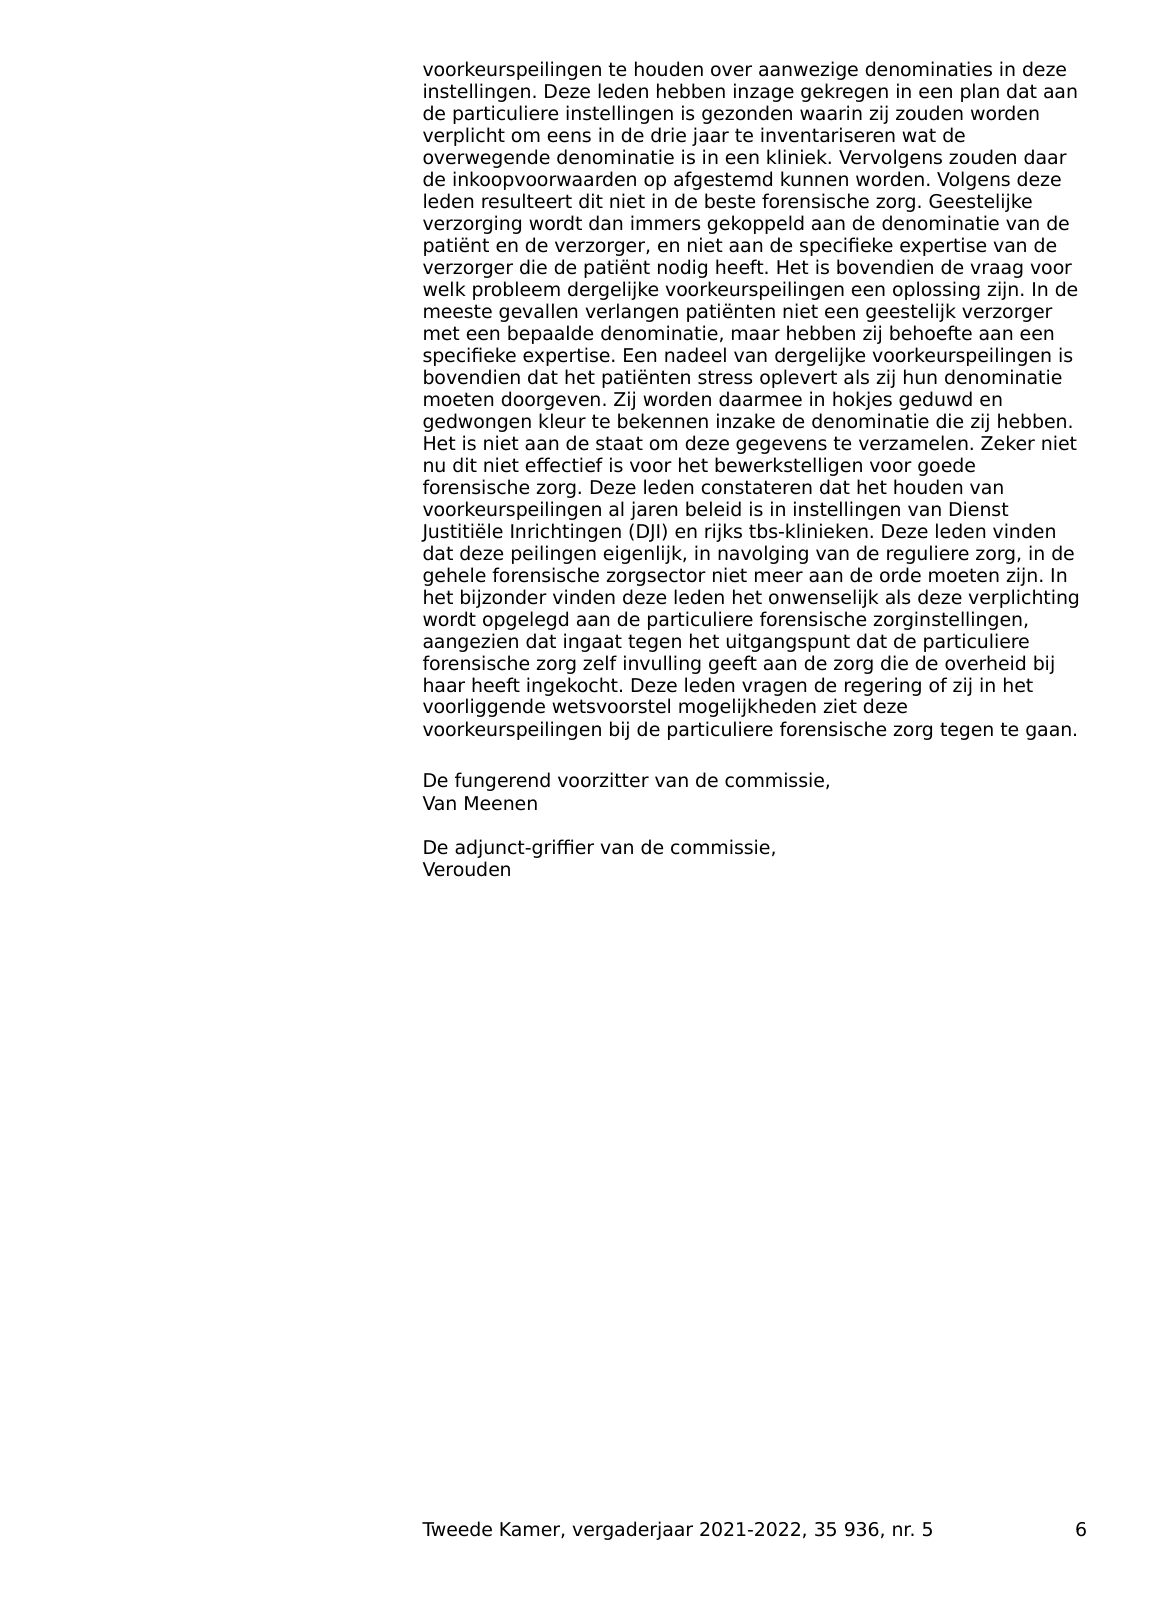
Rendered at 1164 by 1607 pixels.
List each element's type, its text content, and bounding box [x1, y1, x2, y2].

text voorkeurspeilingen te houden over aanwezige denominaties in deze instellingen. Deze leden hebben inzage gekregen in een plan dat aan de particuliere instellingen is gezonden waarin zij zouden worden verplicht om eens in de drie jaar te inventariseren wat de overwegende denominatie is in een kliniek. Vervolgens zouden daar de inkoopvoorwaarden op afgestemd kunnen worden. Volgens deze leden resulteert dit niet in de beste forensische zorg. Geestelijke verzorging wordt dan immers gekoppeld aan de denominatie van de patiënt en de verzorger, en niet aan de specifieke expertise van de verzorger die de patiënt nodig heeft. Het is bovendien de vraag voor welk probleem dergelijke voorkeurspeilingen een oplossing zijn. In de meeste gevallen verlangen patiënten niet een geestelijk verzorger met een bepaalde denominatie, maar hebben zij behoefte aan een specifieke expertise. Een nadeel van dergelijke voorkeurspeilingen is bovendien dat het patiënten stress oplevert als zij hun denominatie moeten doorgeven. Zij worden daarmee in hokjes geduwd en gedwongen kleur te bekennen inzake de denominatie die zij hebben. Het is niet aan de staat om deze gegevens te verzamelen. Zeker niet nu dit niet effectief is voor het bewerkstelligen voor goede forensische zorg. Deze leden constateren dat het houden van voorkeurspeilingen al jaren beleid is in instellingen van Dienst Justitiële Inrichtingen (DJI) en rijks tbs-klinieken. Deze leden vinden dat deze peilingen eigenlijk, in navolging van de reguliere zorg, in de gehele forensische zorgsector niet meer aan de orde moeten zijn. In het bijzonder vinden deze leden het onwenselijk als deze verplichting wordt opgelegd aan de particuliere forensische zorginstellingen, aangezien dat ingaat tegen het uitgangspunt dat de particuliere forensische zorg zelf invulling geeft aan de zorg die de overheid bij haar heeft ingekocht. Deze leden vragen de regering of zij in het voorliggende wetsvoorstel mogelijkheden ziet deze voorkeurspeilingen bij de particuliere forensische zorg tegen te gaan. [422, 59, 1087, 740]
text De fungerend voorzitter van de commissie, Van Meenen [422, 770, 1087, 814]
text De adjunct-griffier van de commissie, Verouden [422, 837, 1087, 881]
